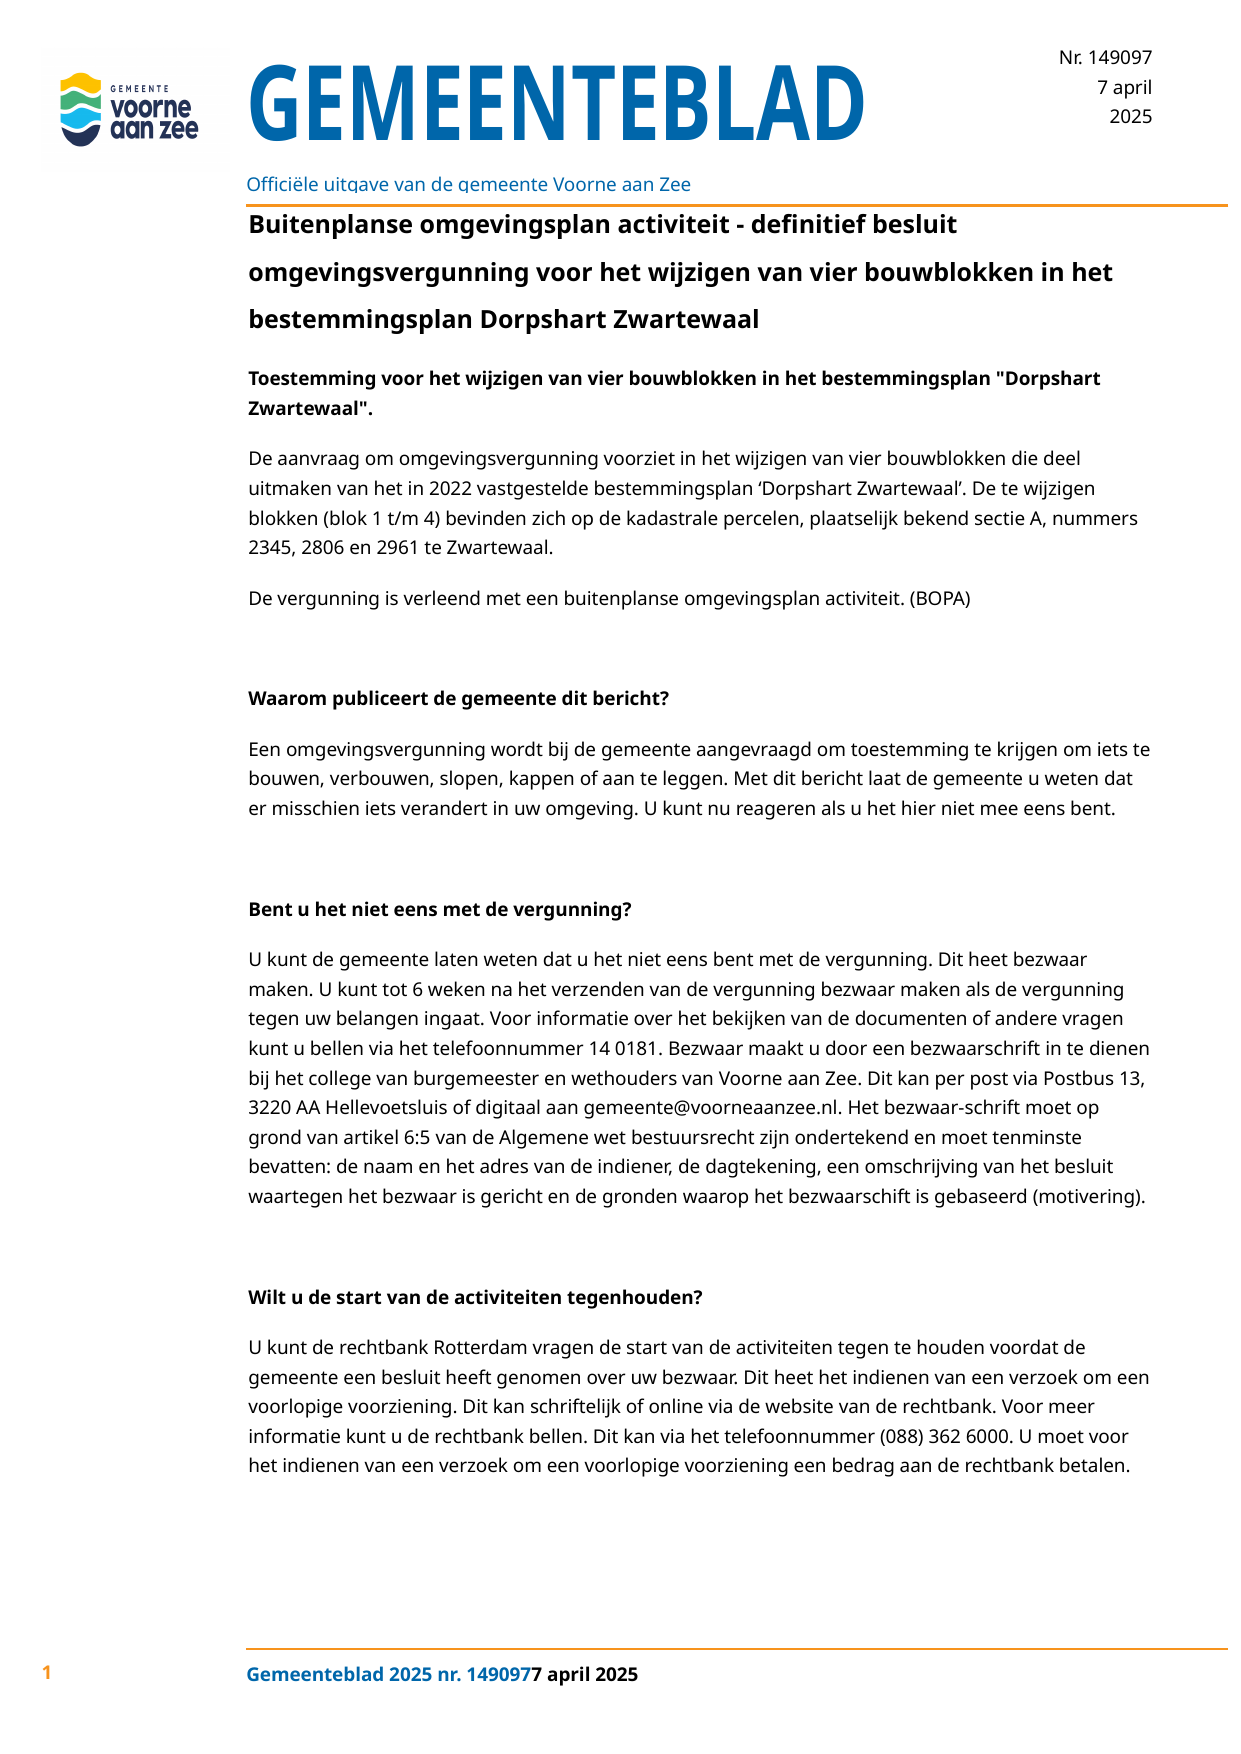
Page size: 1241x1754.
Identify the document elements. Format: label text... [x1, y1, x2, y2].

picture [41, 47, 231, 172]
text De vergunning is verleend met een buitenplanse omgevingsplan activiteit. (BOPA) [248, 585, 1152, 610]
text Toestemming voor het wijzigen van vier bouwblokken in het bestemmingsplan "Dorpshart Zwartewaal". [248, 366, 1152, 421]
text U kunt de rechtbank Rotterdam vragen de start van de activiteiten tegen te houden voordat de gemeente een besluit heeft genomen over uw bezwaar. Dit heet het indienen van een verzoek om een voorlopige voorziening. Dit kan schriftelijk of online via de website van de rechtbank. Voor meer informatie kunt u de rechtbank bellen. Dit kan via het telefoonnummer (088) 362 6000. U moet voor het indienen van een verzoek om een voorlopige voorziening een bedrag aan de rechtbank betalen. [248, 1334, 1152, 1478]
text Buitenplanse omgevingsplan activiteit - definitief besluit omgevingsvergunning voor het wijzigen van vier bouwblokken in het bestemmingsplan Dorpshart Zwartewaal [248, 207, 1152, 336]
text Een omgevingsvergunning wordt bij de gemeente aangevraagd om toestemming te krijgen om iets te bouwen, verbouwen, slopen, kappen of aan te leggen. Met dit bericht laat de gemeente u weten dat er misschien iets verandert in uw omgeving. U kunt nu reageren als u het hier niet mee eens bent. [248, 736, 1152, 821]
text Wilt u de start van de activiteiten tegenhouden? [248, 1284, 1152, 1309]
text U kunt de gemeente laten weten dat u het niet eens bent met de vergunning. Dit heet bezwaar maken. U kunt tot 6 weken na het verzenden van de vergunning bezwaar maken als de vergunning tegen uw belangen ingaat. Voor informatie over het bekijken van de documenten of andere vragen kunt u bellen via het telefoonnummer 14 0181. Bezwaar maakt u door een bezwaarschrift in te dienen bij het college van burgemeester en wethouders van Voorne aan Zee. Dit kan per post via Postbus 13, 3220 AA Hellevoetsluis of digitaal aan gemeente@voorneaanzee.nl. Het bezwaar-schrift moet op grond van artikel 6:5 van de Algemene wet bestuursrecht zijn ondertekend en moet tenminste bevatten: de naam en het adres van de indiener, de dagtekening, een omschrijving van het besluit waartegen het bezwaar is gericht en de gronden waarop het bezwaarschift is gebaseerd (motivering). [248, 946, 1152, 1209]
text Bent u het niet eens met de vergunning? [248, 896, 1152, 922]
text De aanvraag om omgevingsvergunning voorziet in het wijzigen van vier bouwblokken die deel uitmaken van het in 2022 vastgestelde bestemmingsplan ‘Dorpshart Zwartewaal’. De te wijzigen blokken (blok 1 t/m 4) bevinden zich op de kadastrale percelen, plaatselijk bekend sectie A, nummers 2345, 2806 en 2961 te Zwartewaal. [248, 446, 1152, 560]
text Waarom publiceert de gemeente dit bericht? [248, 686, 1152, 711]
